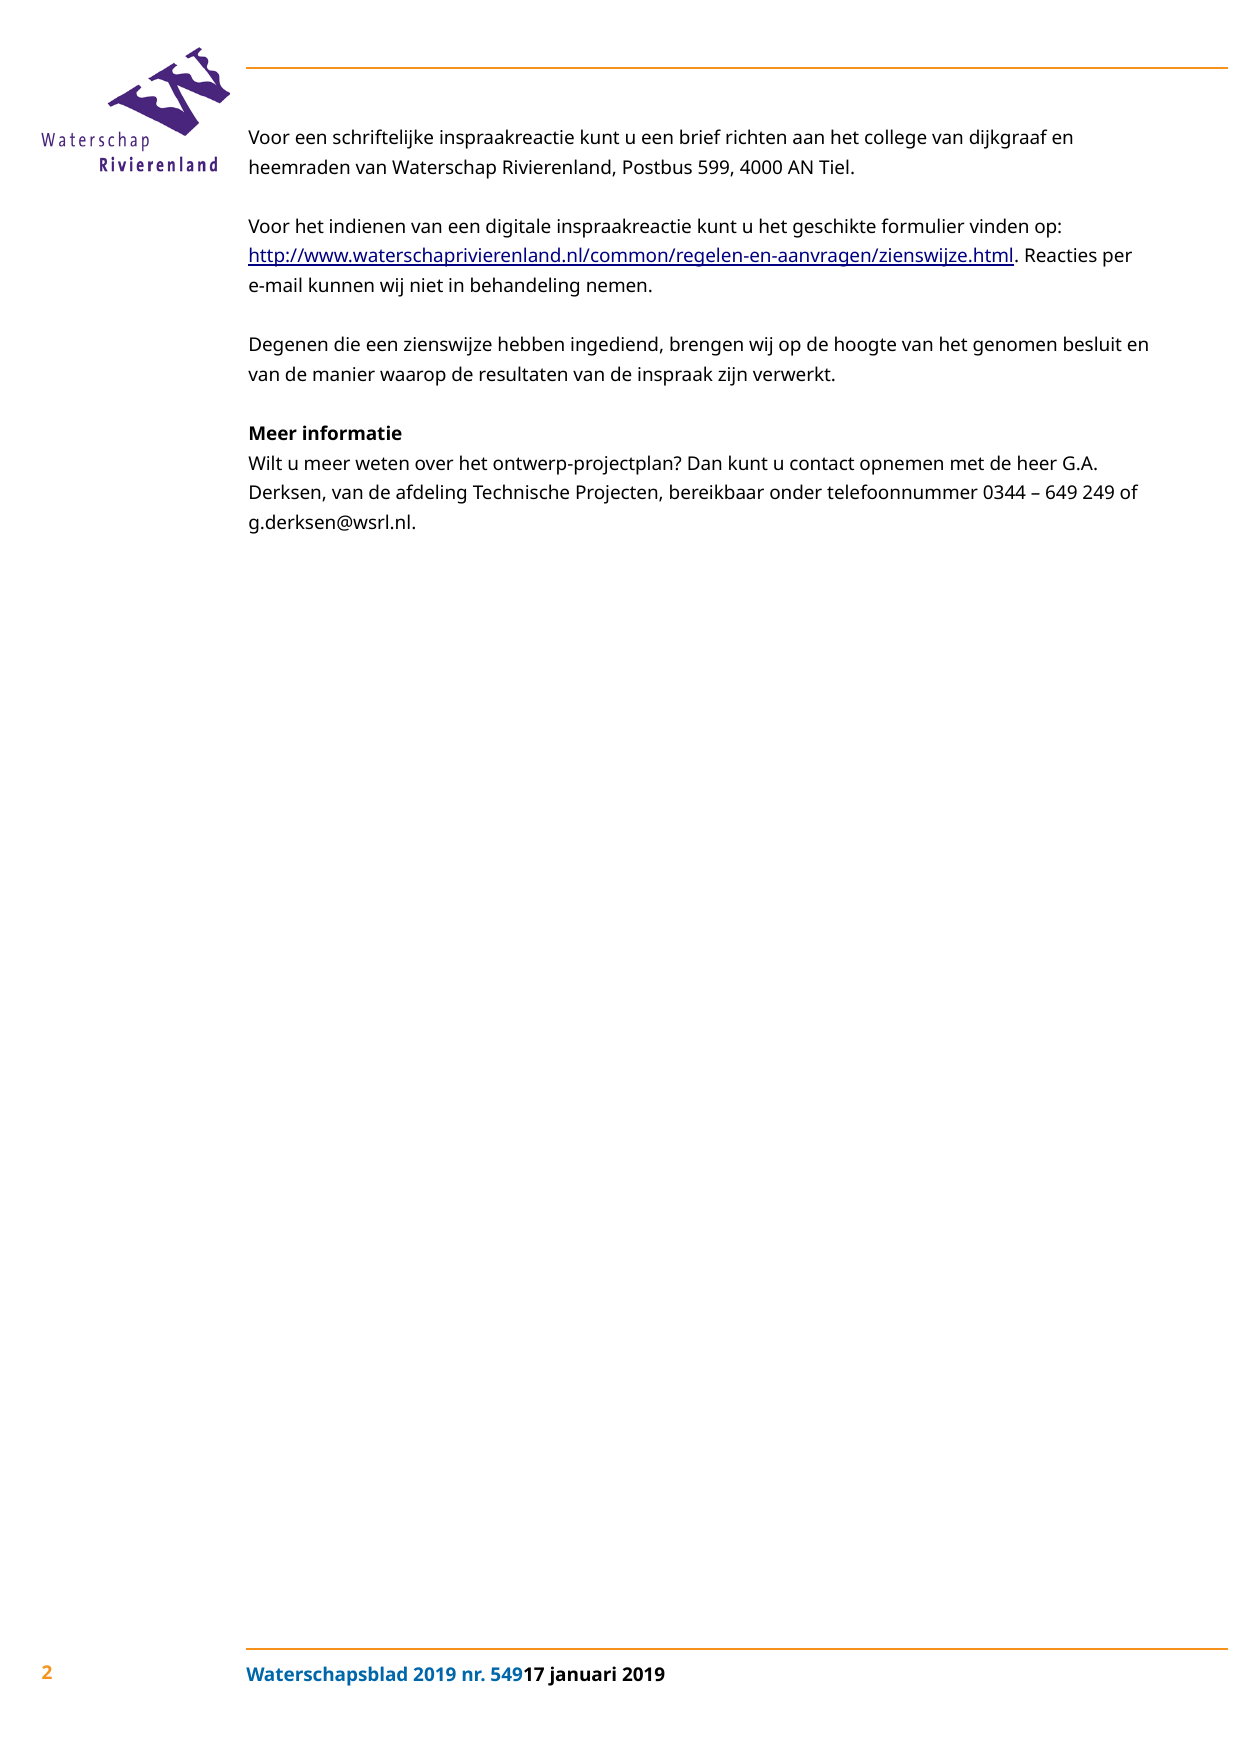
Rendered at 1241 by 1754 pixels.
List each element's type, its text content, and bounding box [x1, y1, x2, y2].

text Wilt u meer weten over het ontwerp-projectplan? Dan kunt u contact opnemen met de heer G.A. Derksen, van de afdeling Technische Projecten, bereikbaar onder telefoonnummer 0344 – 649 249 of g.derksen@wsrl.nl. [248, 450, 1152, 535]
text Voor het indienen van een digitale inspraakreactie kunt u het geschikte formulier vinden op: http://www.waterschaprivierenland.nl/common/regelen-en-aanvragen/zienswijze.html. Reacties per e-mail kunnen wij niet in behandeling nemen. [248, 213, 1152, 298]
text Degenen die een zienswijze hebben ingediend, brengen wij op de hoogte van het genomen besluit en van de manier waarop de resultaten van de inspraak zijn verwerkt. [248, 331, 1152, 387]
text Voor een schriftelijke inspraakreactie kunt u een brief richten aan het college van dijkgraaf en heemraden van Waterschap Rivierenland, Postbus 599, 4000 AN Tiel. [248, 124, 1152, 180]
picture [41, 47, 231, 172]
text Meer informatie [248, 420, 1152, 446]
